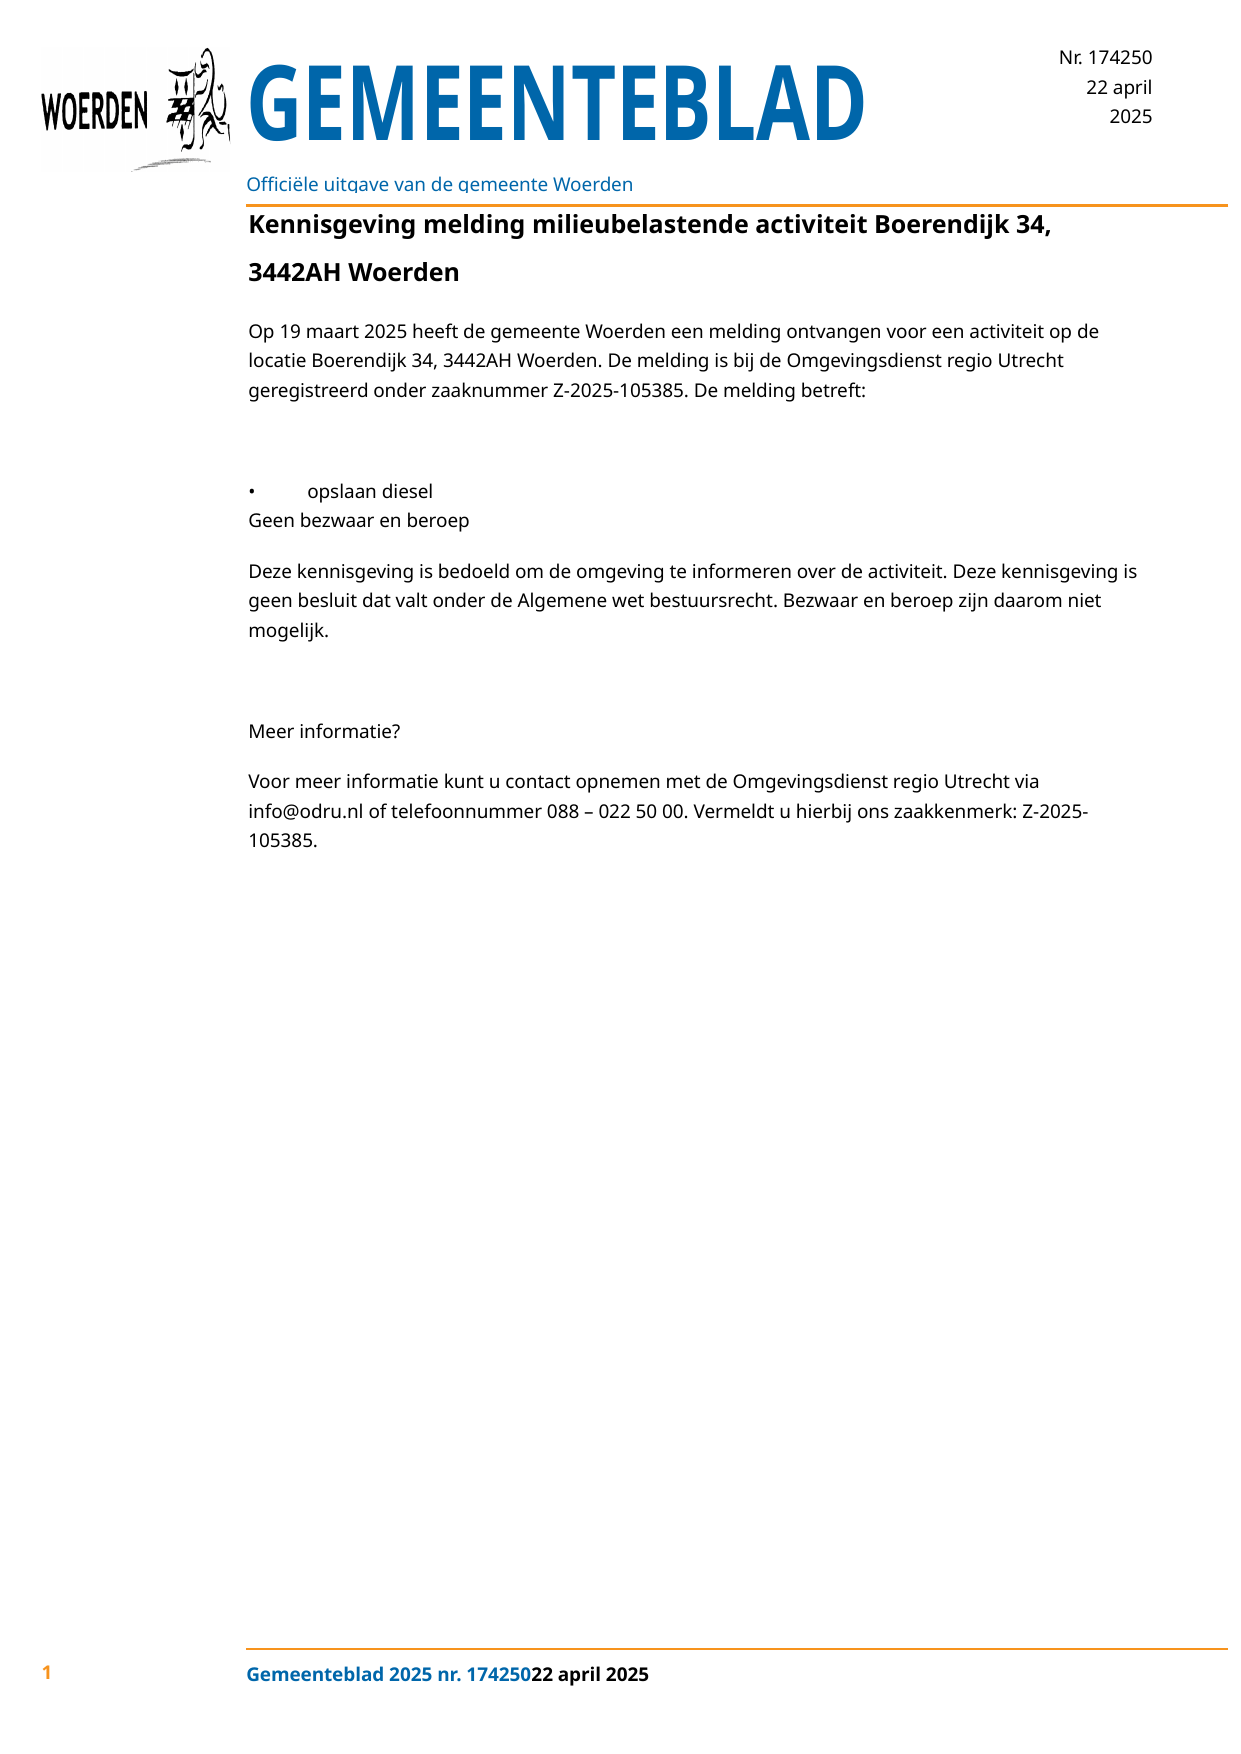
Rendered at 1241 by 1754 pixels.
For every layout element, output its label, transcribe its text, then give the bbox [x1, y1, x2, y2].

text Kennisgeving melding milieubelastende activiteit Boerendijk 34, 3442AH Woerden [248, 207, 1152, 288]
text Geen bezwaar en beroep [248, 507, 1152, 533]
text Deze kennisgeving is bedoeld om de omgeving te informeren over de activiteit. Deze kennisgeving is geen besluit dat valt onder de Algemene wet bestuursrecht. Bezwaar en beroep zijn daarom niet mogelijk. [248, 558, 1152, 643]
list opslaan diesel [248, 478, 1152, 504]
picture [41, 47, 231, 172]
text Op 19 maart 2025 heeft de gemeente Woerden een melding ontvangen voor een activiteit op de locatie Boerendijk 34, 3442AH Woerden. De melding is bij de Omgevingsdienst regio Utrecht geregistreerd onder zaaknummer Z-2025-105385. De melding betreft: [248, 318, 1152, 403]
text Voor meer informatie kunt u contact opnemen met de Omgevingsdienst regio Utrecht via info@odru.nl of telefoonnummer 088 – 022 50 00. Vermeldt u hierbij ons zaakkenmerk: Z-2025-105385. [248, 768, 1152, 853]
text Meer informatie? [248, 718, 1152, 744]
